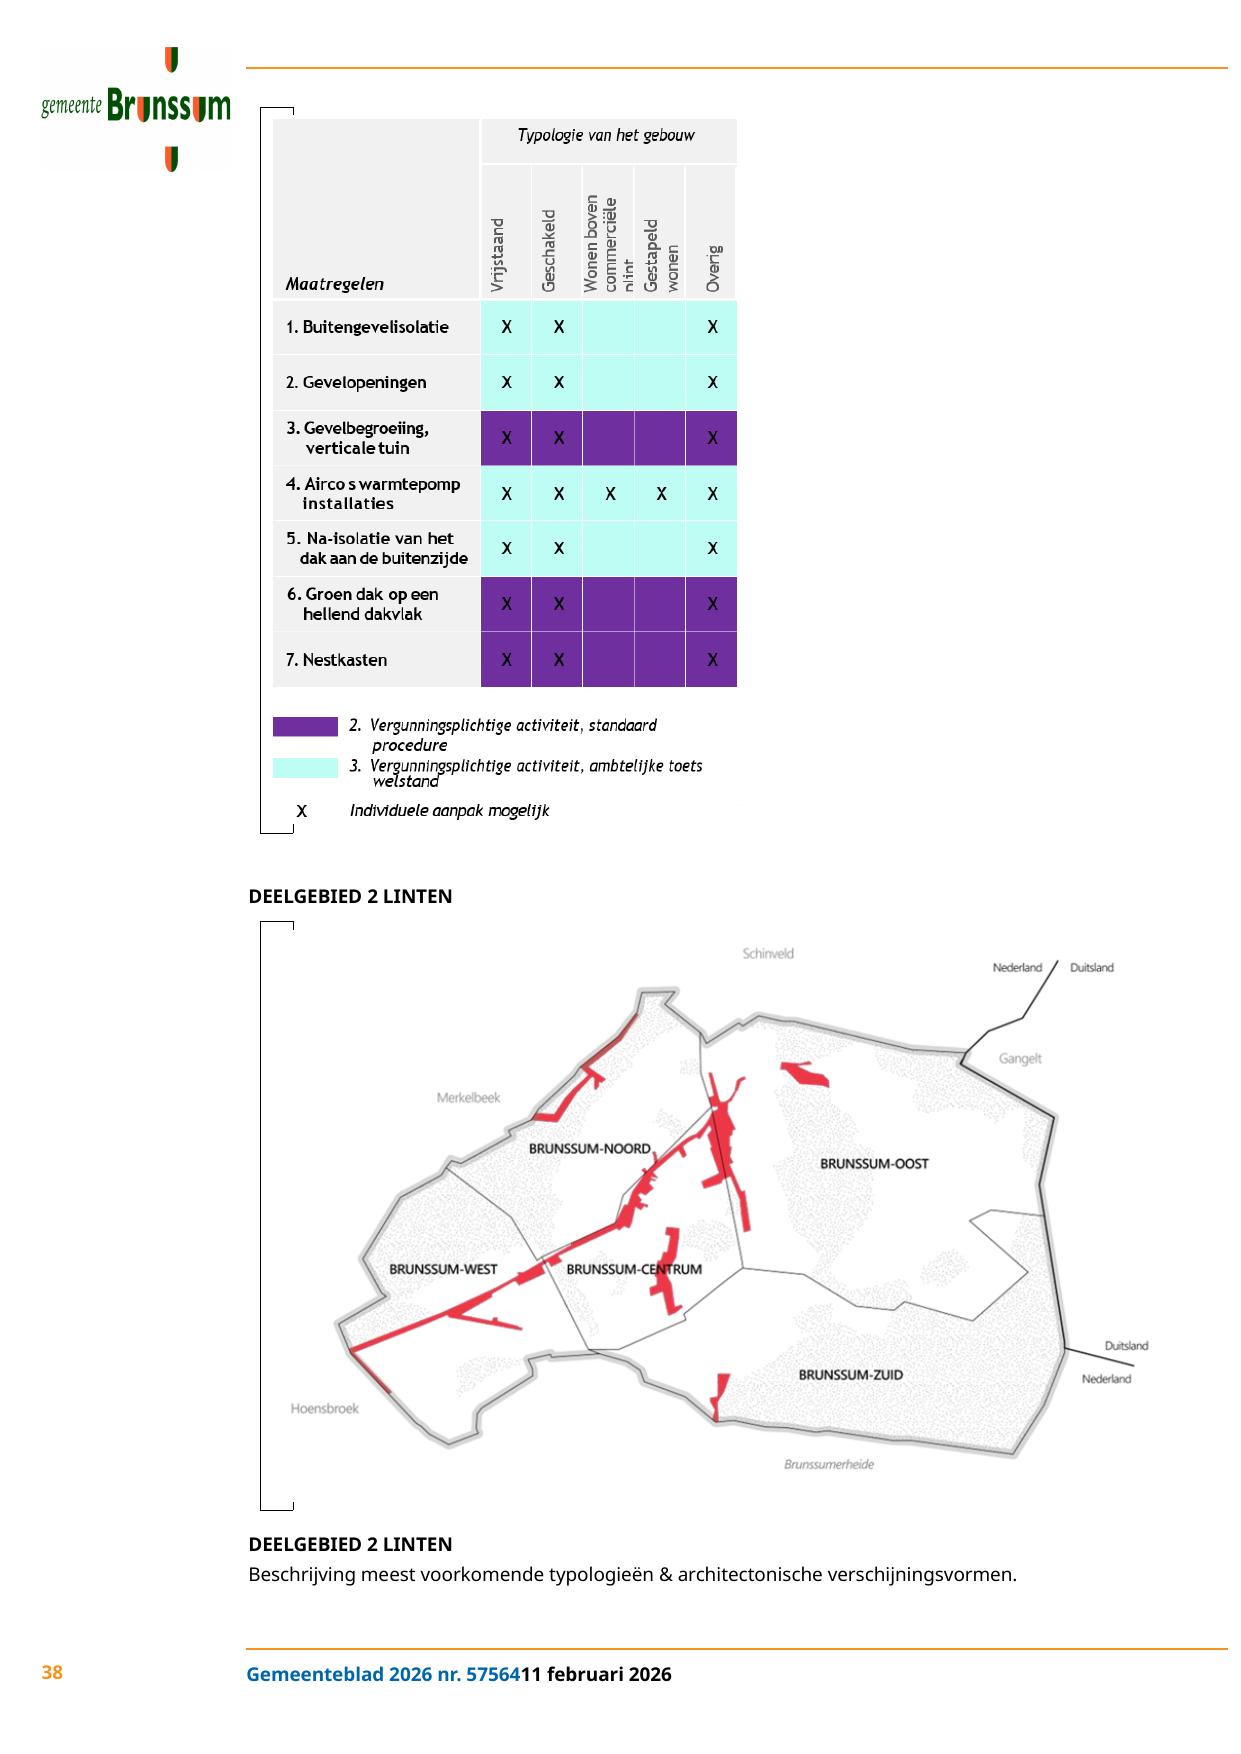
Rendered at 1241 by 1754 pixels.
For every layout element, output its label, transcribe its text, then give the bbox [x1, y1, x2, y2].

text DEELGEBIED 2 LINTEN [248, 883, 1152, 909]
picture [268, 115, 742, 824]
text Beschrijving meest voorkomende typologieën & architectonische verschijningsvormen. [248, 1561, 1152, 1587]
picture [41, 47, 231, 172]
text DEELGEBIED 2 LINTEN [248, 1532, 1152, 1557]
picture [268, 930, 1173, 1502]
